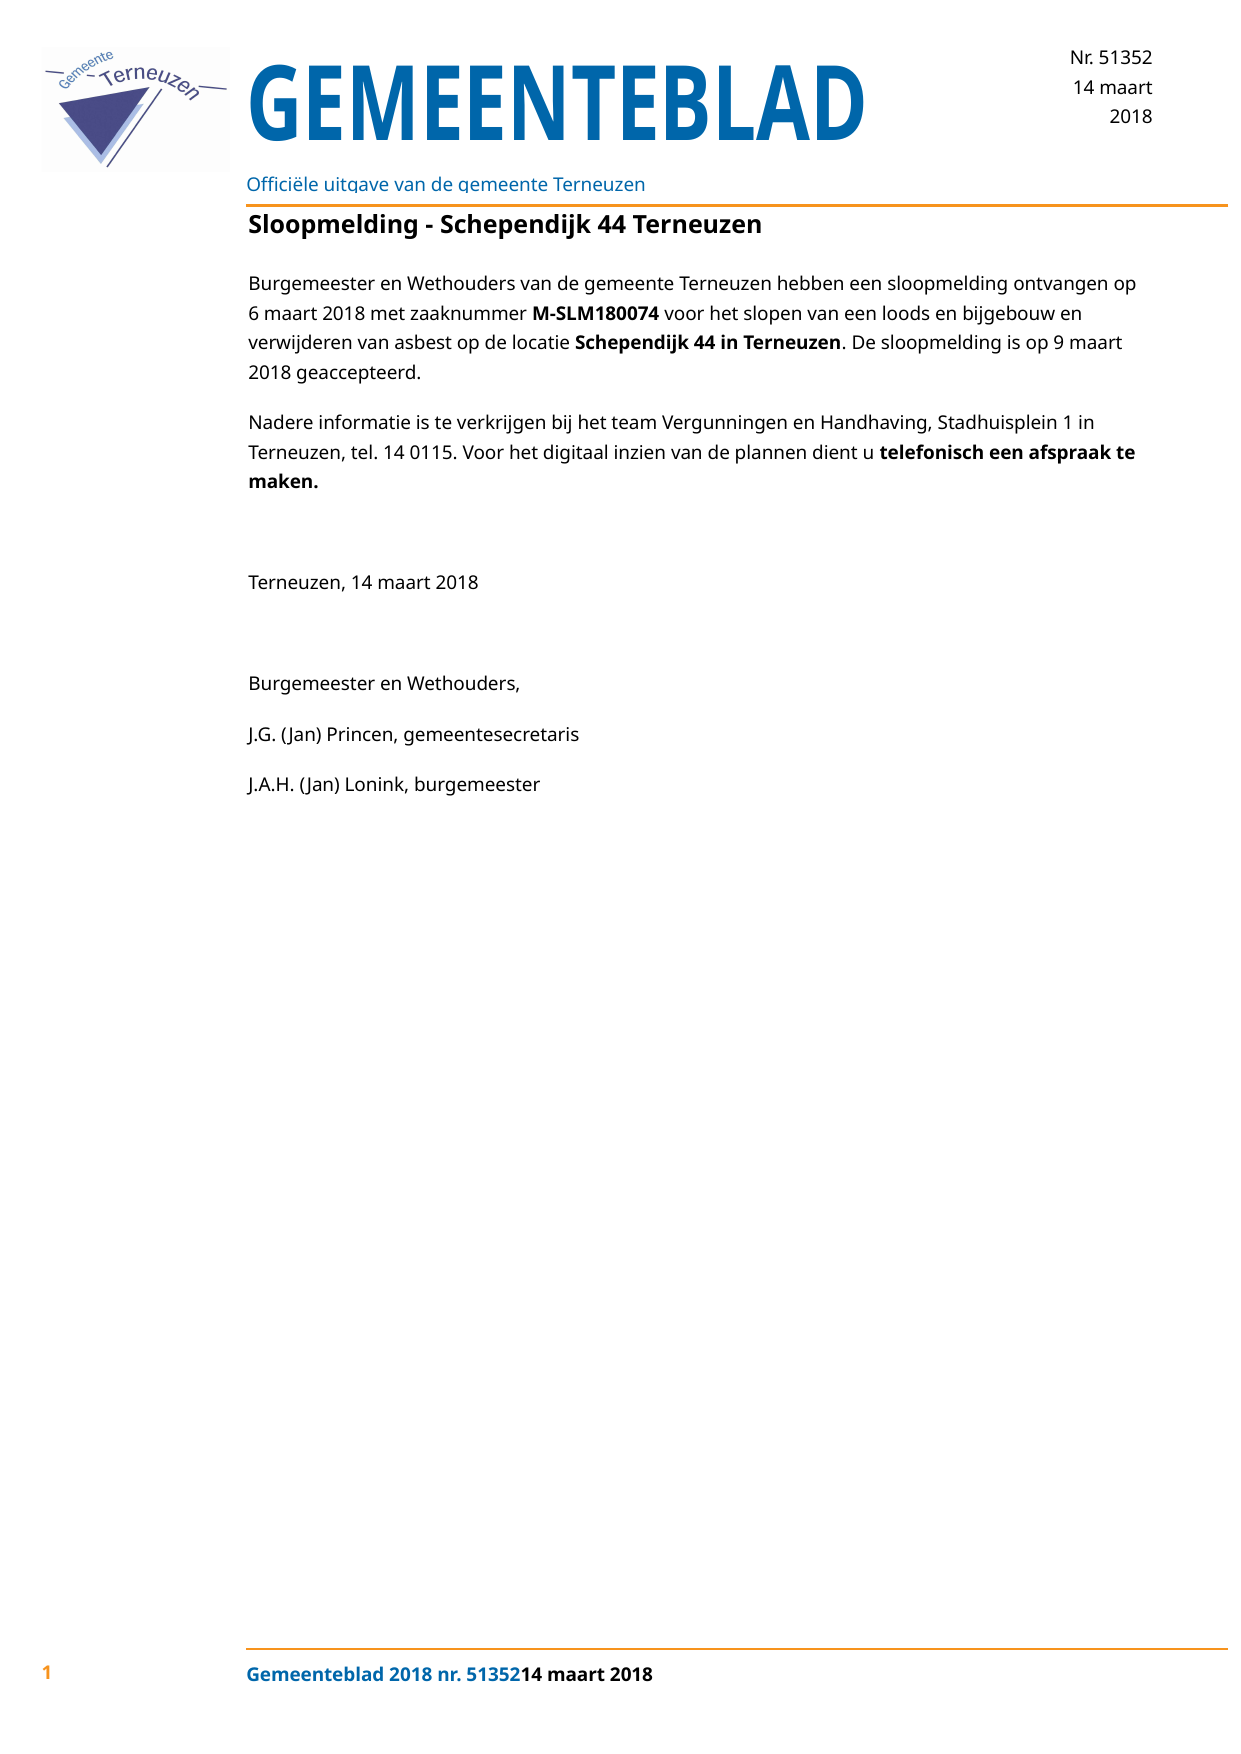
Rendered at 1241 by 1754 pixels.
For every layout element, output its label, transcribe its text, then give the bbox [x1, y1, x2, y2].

text J.A.H. (Jan) Lonink, burgemeester [248, 771, 1152, 797]
picture [41, 47, 231, 172]
text Sloopmelding - Schependijk 44 Terneuzen [248, 207, 1152, 241]
text Burgemeester en Wethouders van de gemeente Terneuzen hebben een sloopmelding ontvangen op 6 maart 2018 met zaaknummer M-SLM180074 voor het slopen van een loods en bijgebouw en verwijderen van asbest op de locatie Schependijk 44 in Terneuzen. De sloopmelding is op 9 maart 2018 geaccepteerd. [248, 270, 1152, 385]
text Nadere informatie is te verkrijgen bij het team Vergunningen en Handhaving, Stadhuisplein 1 in Terneuzen, tel. 14 0115. Voor het digitaal inzien van de plannen dient u telefonisch een afspraak te maken. [248, 409, 1152, 494]
text Burgemeester en Wethouders, [248, 670, 1152, 696]
text Terneuzen, 14 maart 2018 [248, 569, 1152, 595]
text J.G. (Jan) Princen, gemeentesecretaris [248, 721, 1152, 746]
